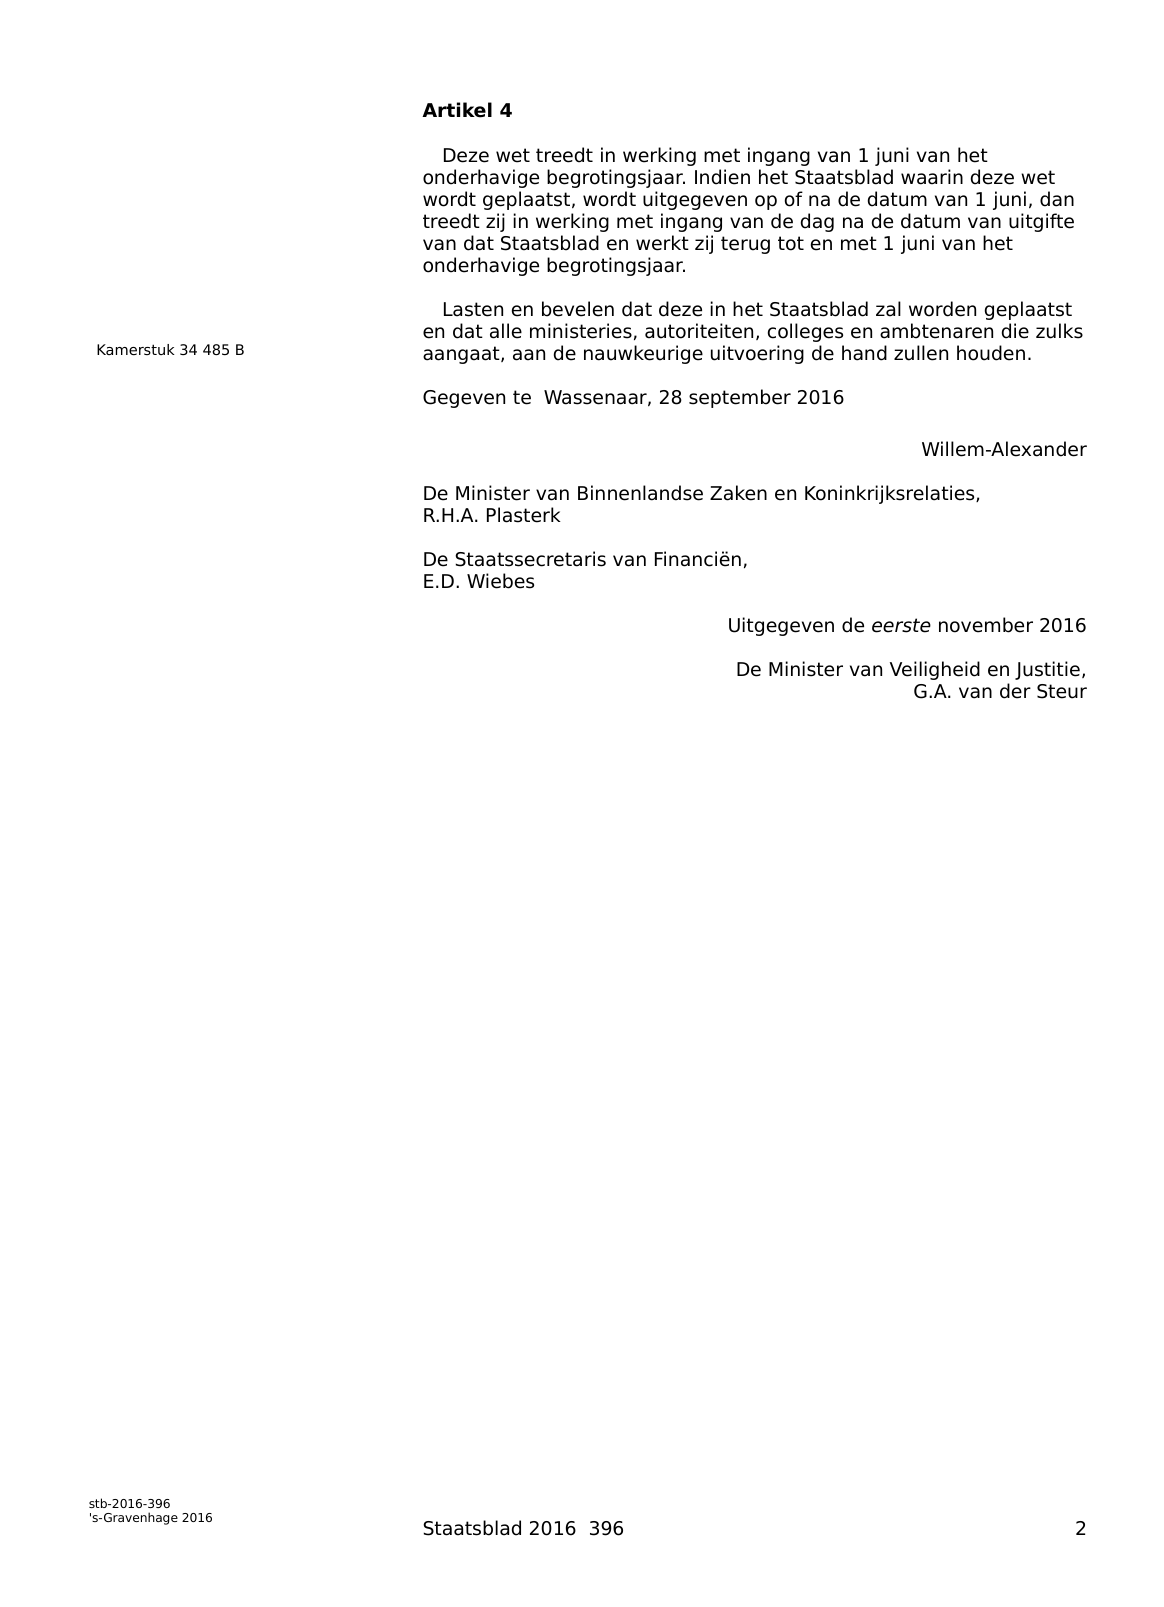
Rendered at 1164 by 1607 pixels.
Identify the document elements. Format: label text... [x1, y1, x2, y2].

text Deze wet treedt in werking met ingang van 1 juni van het onderhavige begrotingsjaar. Indien het Staatsblad waarin deze wet wordt geplaatst, wordt uitgegeven op of na de datum van 1 juni, dan treedt zij in werking met ingang van de dag na de datum van uitgifte van dat Staatsblad en werkt zij terug tot en met 1 juni van het onderhavige begrotingsjaar. [422, 144, 1087, 276]
text Kamerstuk 34 485 B [77, 342, 396, 358]
text Lasten en bevelen dat deze in het Staatsblad zal worden geplaatst en dat alle ministeries, autoriteiten, colleges en ambtenaren die zulks aangaat, aan de nauwkeurige uitvoering de hand zullen houden. [422, 299, 1087, 364]
text stb-2016-396 [88, 1497, 323, 1511]
subtitle Artikel 4 [422, 100, 1087, 122]
text De Minister van Veiligheid en Justitie, G.A. van der Steur [422, 659, 1087, 703]
text Uitgegeven de eerste november 2016 [422, 615, 1087, 637]
text De Staatssecretaris van Financiën, E.D. Wiebes [422, 549, 1087, 593]
text 's-Gravenhage 2016 [88, 1511, 323, 1525]
text De Minister van Binnenlandse Zaken en Koninkrijksrelaties, R.H.A. Plasterk [422, 483, 1087, 527]
text Gegeven te Wassenaar, 28 september 2016 [422, 387, 1087, 409]
text Willem-Alexander [422, 439, 1087, 461]
